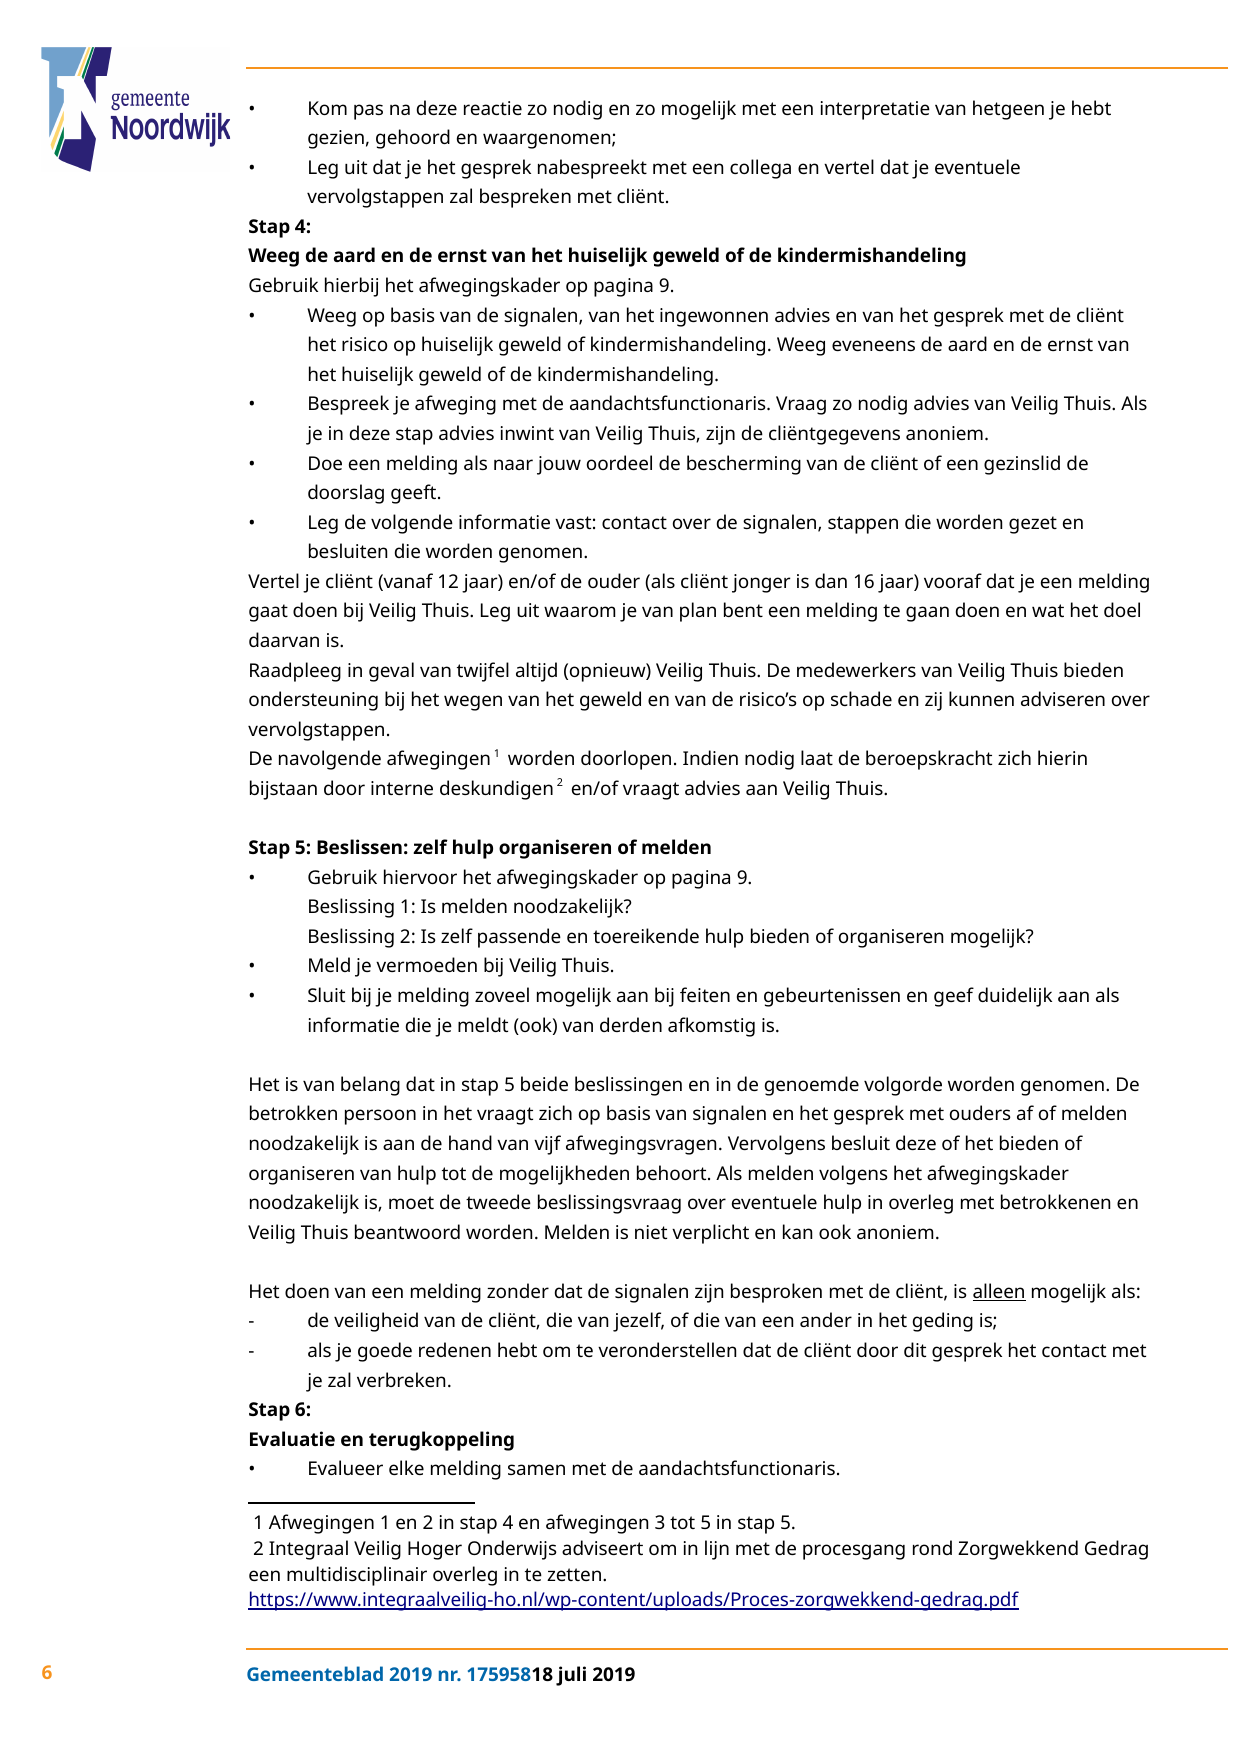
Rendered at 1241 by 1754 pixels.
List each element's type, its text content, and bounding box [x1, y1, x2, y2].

list Evalueer elke melding samen met de aandachtsfunctionaris. [248, 1456, 1152, 1481]
text Raadpleeg in geval van twijfel altijd (opnieuw) Veilig Thuis. De medewerkers van Veilig Thuis bieden ondersteuning bij het wegen van het geweld en van de risico’s op schade en zij kunnen adviseren over vervolgstappen. [248, 657, 1152, 742]
text Stap 4: [248, 213, 1152, 239]
text Integraal Veilig Hoger Onderwijs adviseert om in lijn met de procesgang rond Zorgwekkend Gedrag een multidisciplinair overleg in te zetten. https://www.integraalveilig-ho.nl/wp-content/uploads/Proces-zorgwekkend-gedrag.pdf [248, 1535, 1152, 1612]
text Weeg de aard en de ernst van het huiselijk geweld of de kindermishandeling [248, 243, 1152, 268]
list Bespreek je afweging met de aandachtsfunctionaris. Vraag zo nodig advies van Veilig Thuis. Als je in deze stap advies inwint van Veilig Thuis, zijn de cliëntgegevens anoniem. [248, 391, 1152, 446]
list Sluit bij je melding zoveel mogelijk aan bij feiten en gebeurtenissen en geef duidelijk aan als informatie die je meldt (ook) van derden afkomstig is. [248, 982, 1152, 1038]
text Evaluatie en terugkoppeling [248, 1426, 1152, 1452]
text Stap 5: Beslissen: zelf hulp organiseren of melden [248, 834, 1152, 860]
text Gebruik hierbij het afwegingskader op pagina 9. [248, 272, 1152, 298]
list Weeg op basis van de signalen, van het ingewonnen advies en van het gesprek met de cliënt het risico op huiselijk geweld of kindermishandeling. Weeg eveneens de aard en de ernst van het huiselijk geweld of de kindermishandeling. [248, 302, 1152, 387]
text Stap 6: [248, 1396, 1152, 1422]
list als je goede redenen hebt om te veronderstellen dat de cliënt door dit gesprek het contact met je zal verbreken. [248, 1337, 1152, 1393]
list Doe een melding als naar jouw oordeel de bescherming van de cliënt of een gezinslid de doorslag geeft. [248, 450, 1152, 505]
list Beslissing 2: Is zelf passende en toereikende hulp bieden of organiseren mogelijk? [248, 923, 1152, 949]
list de veiligheid van de cliënt, die van jezelf, of die van een ander in het geding is; [248, 1308, 1152, 1333]
picture [41, 47, 231, 172]
text Het doen van een melding zonder dat de signalen zijn besproken met de cliënt, is alleen mogelijk als: [248, 1278, 1152, 1304]
text Het is van belang dat in stap 5 beide beslissingen en in de genoemde volgorde worden genomen. De betrokken persoon in het vraagt zich op basis van signalen en het gesprek met ouders af of melden noodzakelijk is aan de hand van vijf afwegingsvragen. Vervolgens besluit deze of het bieden of organiseren van hulp tot de mogelijkheden behoort. Als melden volgens het afwegingskader noodzakelijk is, moet de tweede beslissingsvraag over eventuele hulp in overleg met betrokkenen en Veilig Thuis beantwoord worden. Melden is niet verplicht en kan ook anoniem. [248, 1071, 1152, 1245]
list Beslissing 1: Is melden noodzakelijk? [248, 893, 1152, 919]
list Meld je vermoeden bij Veilig Thuis. [248, 953, 1152, 978]
list Kom pas na deze reactie zo nodig en zo mogelijk met een interpretatie van hetgeen je hebt gezien, gehoord en waargenomen; [248, 95, 1152, 150]
text Vertel je cliënt (vanaf 12 jaar) en/of de ouder (als cliënt jonger is dan 16 jaar) vooraf dat je een melding gaat doen bij Veilig Thuis. Leg uit waarom je van plan bent een melding te gaan doen en wat het doel daarvan is. [248, 568, 1152, 653]
list Leg de volgende informatie vast: contact over de signalen, stappen die worden gezet en besluiten die worden genomen. [248, 509, 1152, 564]
list Gebruik hiervoor het afwegingskader op pagina 9. [248, 864, 1152, 890]
list Leg uit dat je het gesprek nabespreekt met een collega en vertel dat je eventuele vervolgstappen zal bespreken met cliënt. [248, 154, 1152, 209]
text Afwegingen 1 en 2 in stap 4 en afwegingen 3 tot 5 in stap 5. [248, 1509, 1152, 1535]
text De navolgende afwegingen worden doorlopen. Indien nodig laat de beroepskracht zich hierin bijstaan door interne deskundigen en/of vraagt advies aan Veilig Thuis. [248, 746, 1152, 801]
